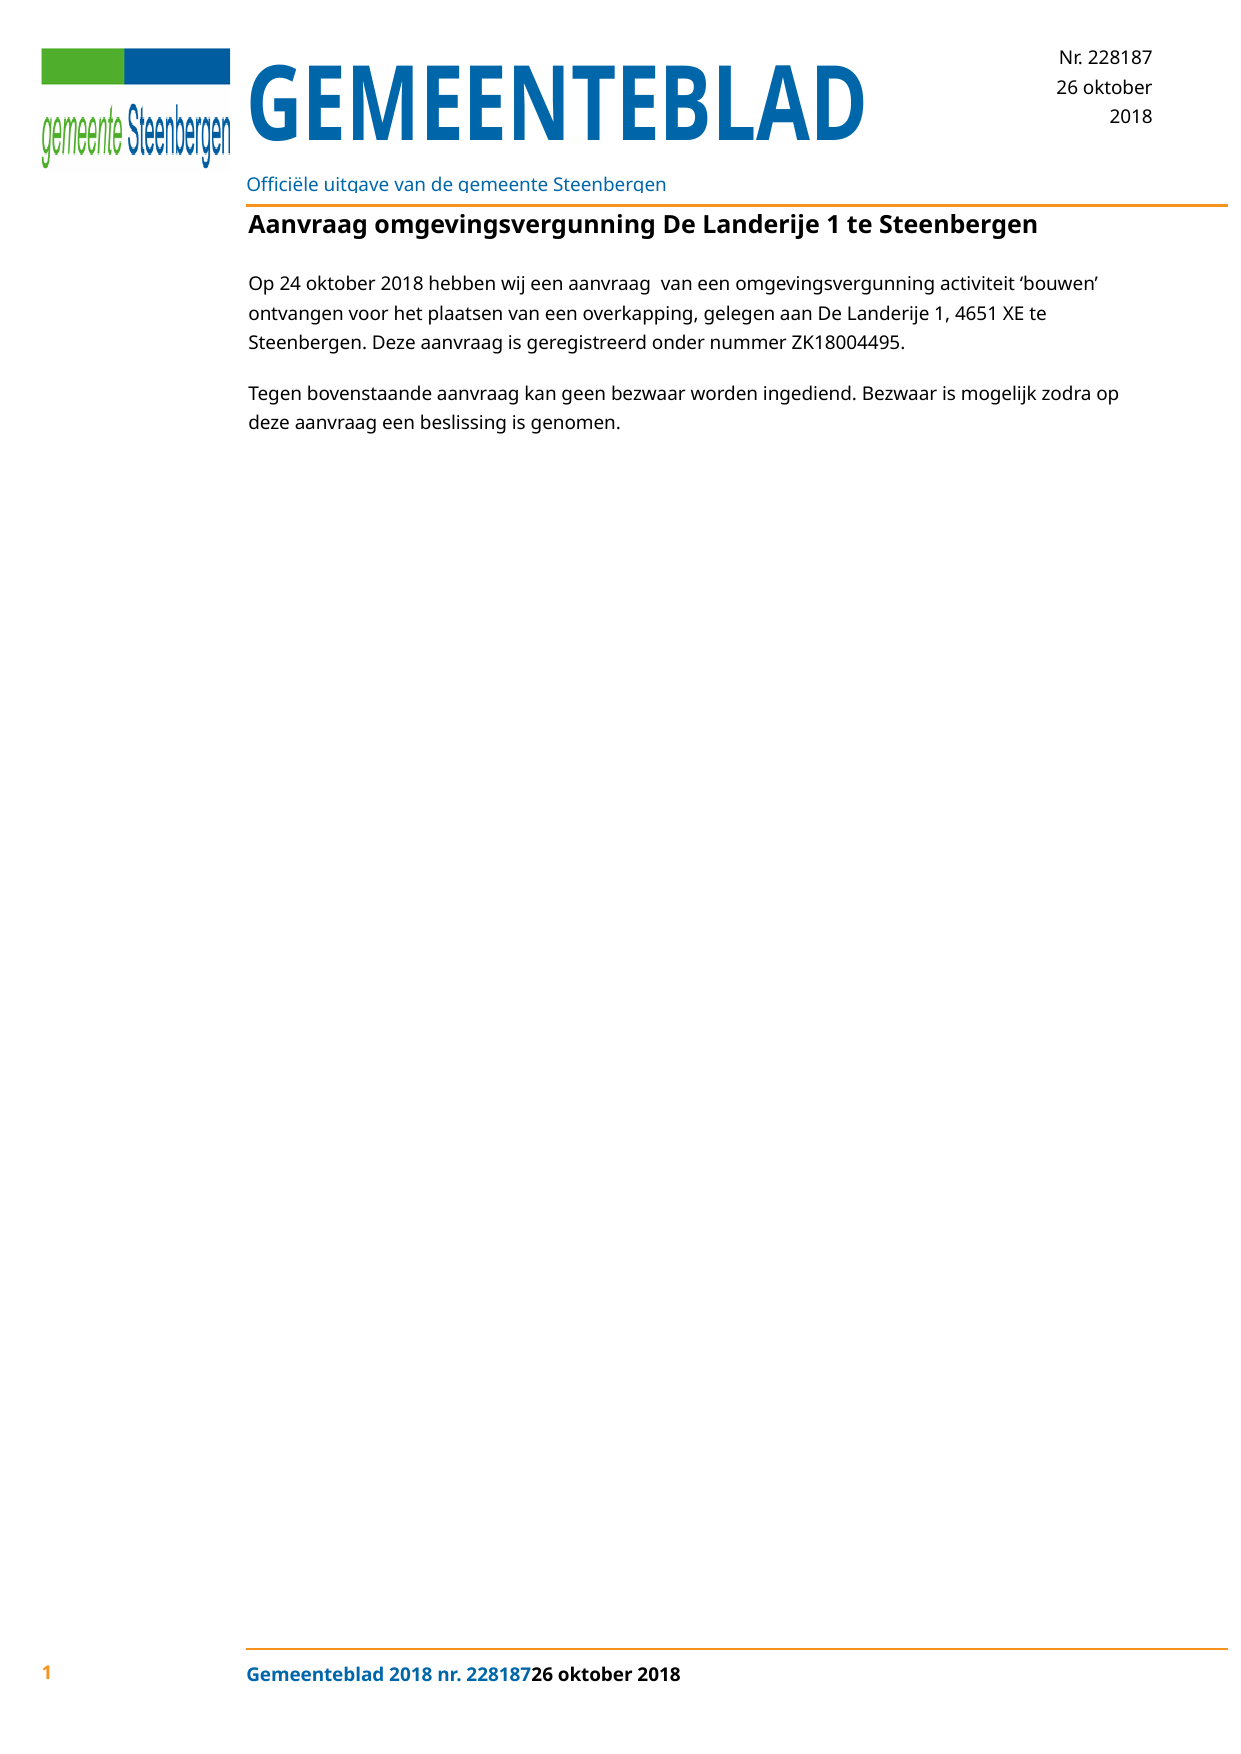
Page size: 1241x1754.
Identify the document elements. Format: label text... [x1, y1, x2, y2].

text Tegen bovenstaande aanvraag kan geen bezwaar worden ingediend. Bezwaar is mogelijk zodra op deze aanvraag een beslissing is genomen. [248, 380, 1152, 435]
picture [41, 47, 231, 172]
text Aanvraag omgevingsvergunning De Landerije 1 te Steenbergen [248, 207, 1152, 241]
text Op 24 oktober 2018 hebben wij een aanvraag van een omgevingsvergunning activiteit ‘bouwen’ ontvangen voor het plaatsen van een overkapping, gelegen aan De Landerije 1, 4651 XE te Steenbergen. Deze aanvraag is geregistreerd onder nummer ZK18004495. [248, 270, 1152, 355]
